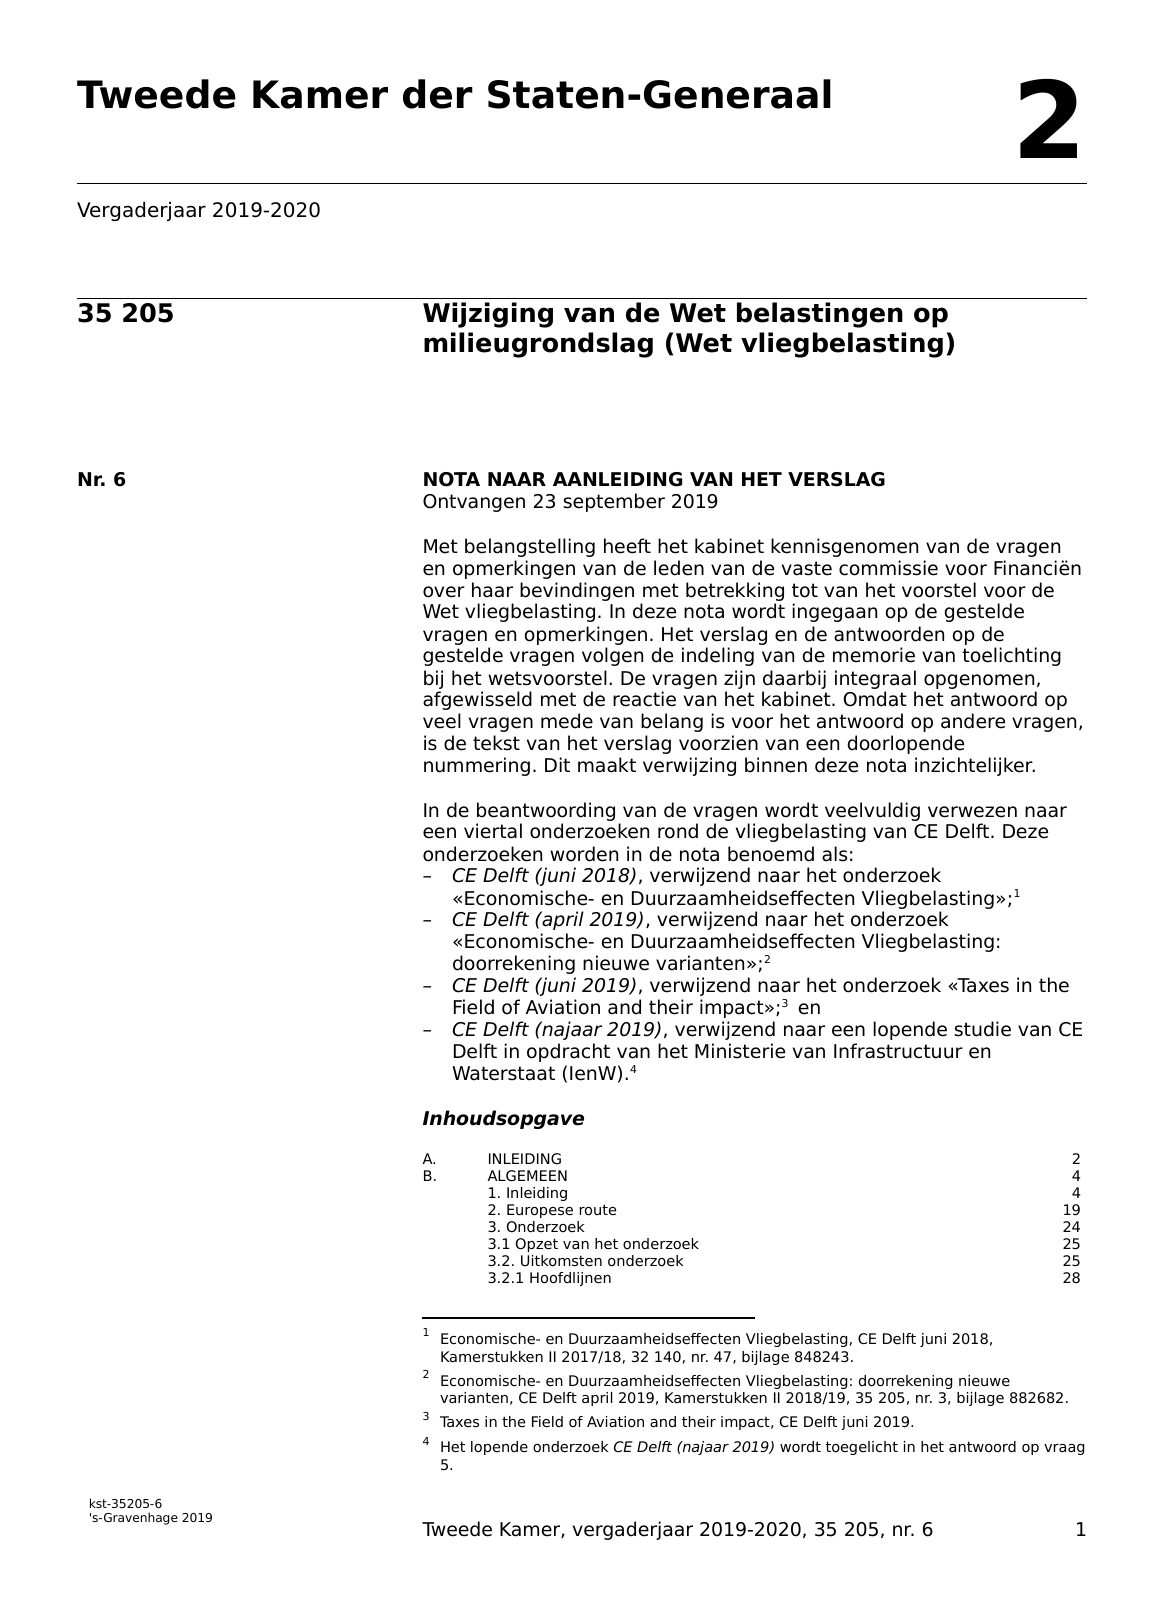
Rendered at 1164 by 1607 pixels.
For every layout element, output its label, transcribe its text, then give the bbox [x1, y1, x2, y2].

table_cell 2. Europese route [481, 1202, 1013, 1219]
table_cell [422, 1236, 481, 1253]
text Het lopende onderzoek CE Delft (najaar 2019) wordt toegelicht in het antwoord op vraag 5. [422, 1435, 1087, 1474]
text – CE Delft (april 2019), verwijzend naar het onderzoek «Economische- en Duurzaamheidseffecten Vliegbelasting: doorrekening nieuwe varianten»; [422, 909, 1087, 975]
text Taxes in the Field of Aviation and their impact, CE Delft juni 2019. [422, 1410, 1087, 1432]
text – CE Delft (juni 2019), verwijzend naar het onderzoek «Taxes in the Field of Aviation and their impact»; en [422, 975, 1087, 1019]
table_cell 3.2. Uitkomsten onderzoek [481, 1253, 1013, 1270]
table_cell B. [422, 1168, 481, 1185]
subtitle Nr. 6 NOTA NAAR AANLEIDING VAN HET VERSLAG [77, 469, 1087, 491]
text In de beantwoording van de vragen wordt veelvuldig verwezen naar een viertal onderzoeken rond de vliegbelasting van CE Delft. Deze onderzoeken worden in de nota benoemd als: [422, 799, 1087, 865]
table_header 2 [1013, 1151, 1087, 1168]
table_cell 3.2.1 Hoofdlijnen [481, 1270, 1013, 1287]
table_cell 25 [1013, 1253, 1087, 1270]
text Ontvangen 23 september 2019 [422, 491, 1087, 513]
table_cell 28 [1013, 1270, 1087, 1287]
table_cell Vergaderjaar 2019-2020 [77, 184, 1087, 298]
table_header INLEIDING [481, 1151, 1013, 1168]
table_cell 4 [1013, 1185, 1087, 1202]
text 's-Gravenhage 2019 [88, 1511, 323, 1525]
table_cell 25 [1013, 1236, 1087, 1253]
table_cell [422, 1202, 481, 1219]
table_header 2 [886, 59, 1087, 183]
table_cell 24 [1013, 1219, 1087, 1236]
text Economische- en Duurzaamheidseffecten Vliegbelasting, CE Delft juni 2018, Kamerstukken II 2017/18, 32 140, nr. 47, bijlage 848243. [422, 1327, 1087, 1366]
text – CE Delft (najaar 2019), verwijzend naar een lopende studie van CE Delft in opdracht van het Ministerie van Infrastructuur en Waterstaat (IenW). [422, 1019, 1087, 1085]
table_cell [422, 1270, 481, 1287]
table_cell ALGEMEEN [481, 1168, 1013, 1185]
table_cell 3.1 Opzet van het onderzoek [481, 1236, 1013, 1253]
table_cell 19 [1013, 1202, 1087, 1219]
table_header A. [422, 1151, 481, 1168]
table_cell 4 [1013, 1168, 1087, 1185]
text – CE Delft (juni 2018), verwijzend naar het onderzoek «Economische- en Duurzaamheidseffecten Vliegbelasting»; [422, 865, 1087, 909]
table_cell 3. Onderzoek [481, 1219, 1013, 1236]
text Met belangstelling heeft het kabinet kennisgenomen van de vragen en opmerkingen van de leden van de vaste commissie voor Financiën over haar bevindingen met betrekking tot van het voorstel voor de Wet vliegbelasting. In deze nota wordt ingegaan op de gestelde vragen en opmerkingen. Het verslag en de antwoorden op de gestelde vragen volgen de indeling van de memorie van toelichting bij het wetsvoorstel. De vragen zijn daarbij integraal opgenomen, afgewisseld met de reactie van het kabinet. Omdat het antwoord op veel vragen mede van belang is voor het antwoord op andere vragen, is de tekst van het verslag voorzien van een doorlopende nummering. Dit maakt verwijzing binnen deze nota inzichtelijker. [422, 536, 1087, 777]
text Economische- en Duurzaamheidseffecten Vliegbelasting: doorrekening nieuwe varianten, CE Delft april 2019, Kamerstukken II 2018/19, 35 205, nr. 3, bijlage 882682. [422, 1368, 1087, 1407]
table_cell 1. Inleiding [481, 1185, 1013, 1202]
text kst-35205-6 [88, 1497, 323, 1511]
table_header Tweede Kamer der Staten-Generaal [77, 59, 886, 183]
table_cell [422, 1185, 481, 1202]
subtitle 35 205 Wijziging van de Wet belastingen op milieugrondslag (Wet vliegbelasting) [77, 299, 1087, 358]
table_cell [422, 1219, 481, 1236]
subtitle Inhoudsopgave [422, 1107, 1087, 1129]
table_cell [422, 1253, 481, 1270]
